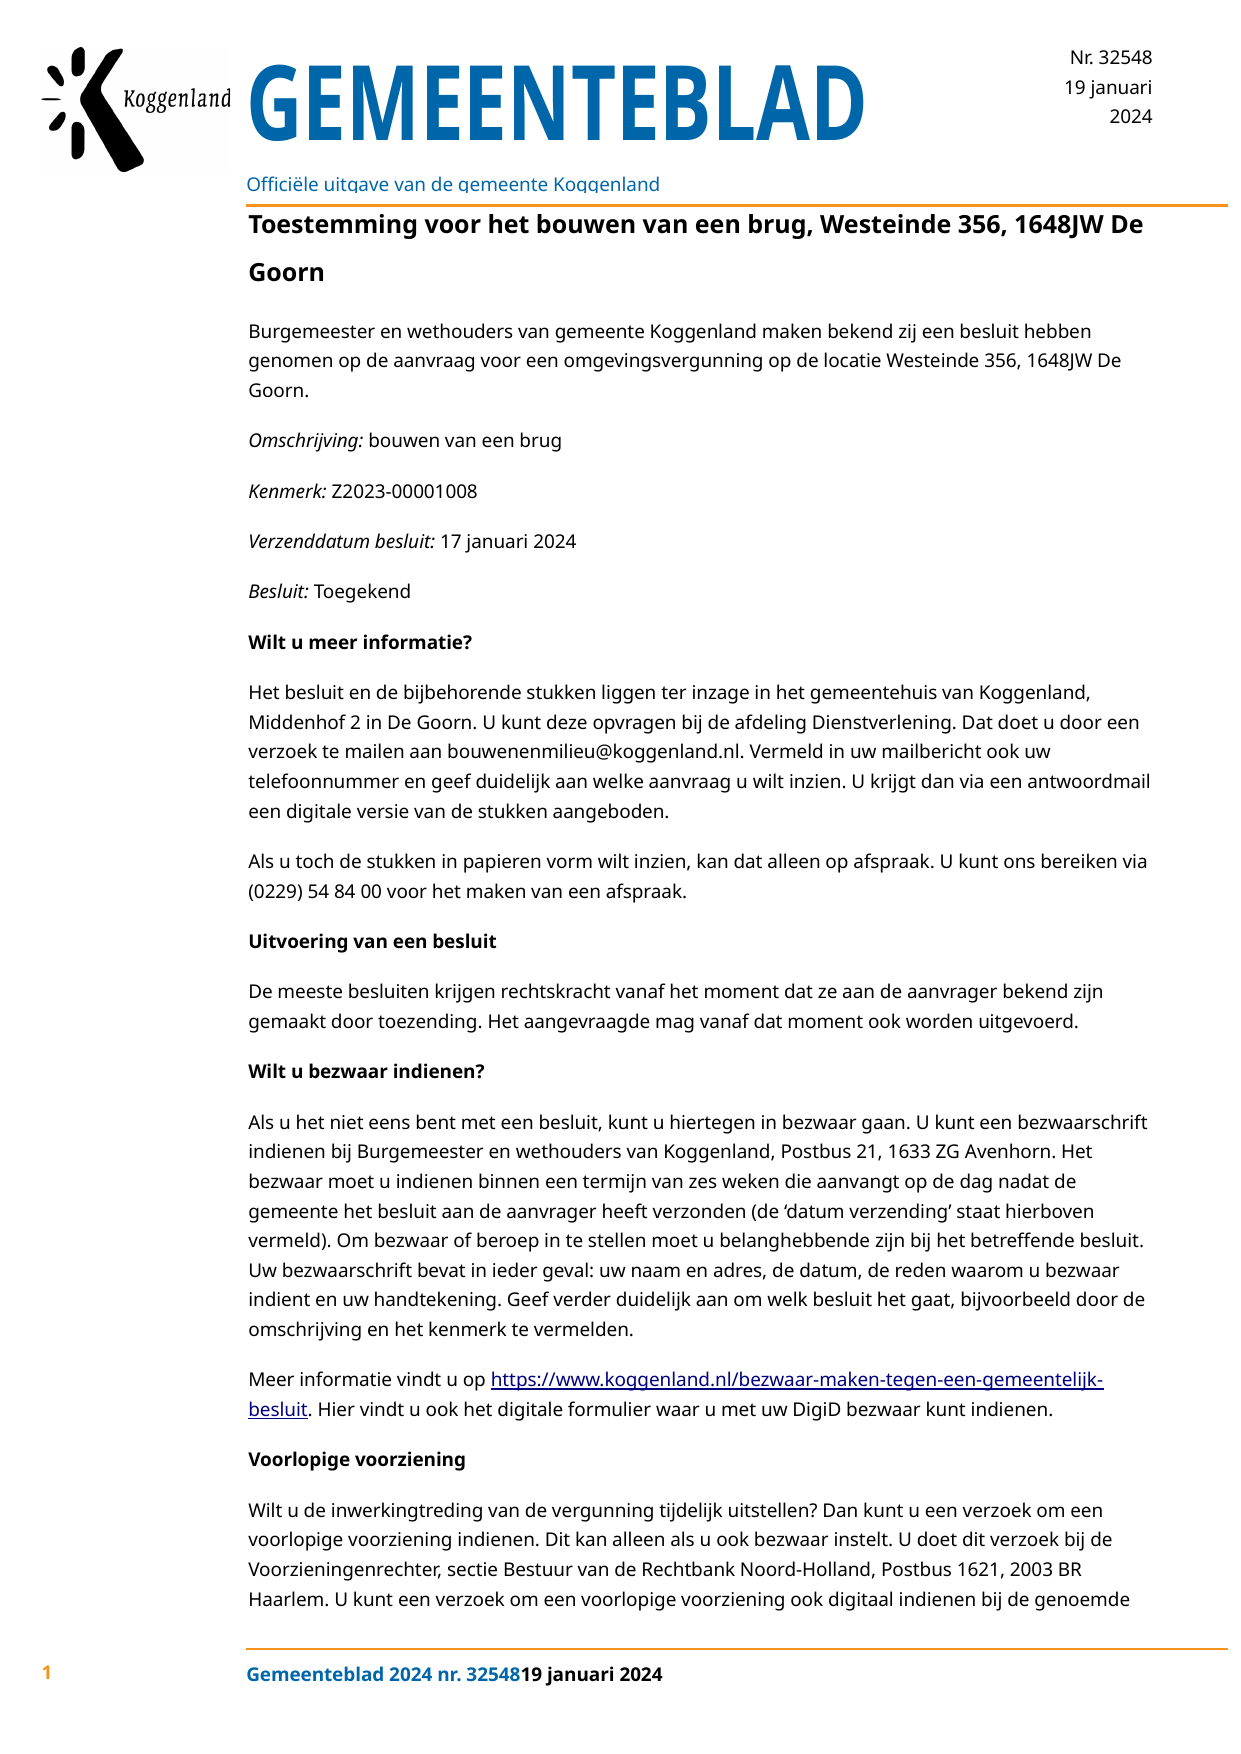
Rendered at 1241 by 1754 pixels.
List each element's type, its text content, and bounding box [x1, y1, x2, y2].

text Besluit: Toegekend [248, 579, 1152, 604]
text Voorlopige voorziening [248, 1447, 1152, 1472]
text Wilt u bezwaar indienen? [248, 1059, 1152, 1084]
text Burgemeester en wethouders van gemeente Koggenland maken bekend zij een besluit hebben genomen op de aanvraag voor een omgevingsvergunning op de locatie Westeinde 356, 1648JW De Goorn. [248, 318, 1152, 403]
text Als u toch de stukken in papieren vorm wilt inzien, kan dat alleen op afspraak. U kunt ons bereiken via (0229) 54 84 00 voor het maken van een afspraak. [248, 848, 1152, 904]
text Als u het niet eens bent met een besluit, kunt u hiertegen in bezwaar gaan. U kunt een bezwaarschrift indienen bij Burgemeester en wethouders van Koggenland, Postbus 21, 1633 ZG Avenhorn. Het bezwaar moet u indienen binnen een termijn van zes weken die aanvangt op de dag nadat de gemeente het besluit aan de aanvrager heeft verzonden (de ‘datum verzending’ staat hierboven vermeld). Om bezwaar of beroep in te stellen moet u belanghebbende zijn bij het betreffende besluit. Uw bezwaarschrift bevat in ieder geval: uw naam en adres, de datum, de reden waarom u bezwaar indient en uw handtekening. Geef verder duidelijk aan om welk besluit het gaat, bijvoorbeeld door de omschrijving en het kenmerk te vermelden. [248, 1109, 1152, 1342]
text Verzenddatum besluit: 17 januari 2024 [248, 528, 1152, 554]
text Toestemming voor het bouwen van een brug, Westeinde 356, 1648JW De Goorn [248, 207, 1152, 288]
text Kenmerk: Z2023-00001008 [248, 478, 1152, 504]
picture [41, 47, 231, 172]
text Uitvoering van een besluit [248, 928, 1152, 954]
text De meeste besluiten krijgen rechtskracht vanaf het moment dat ze aan de aanvrager bekend zijn gemaakt door toezending. Het aangevraagde mag vanaf dat moment ook worden uitgevoerd. [248, 979, 1152, 1034]
text Het besluit en de bijbehorende stukken liggen ter inzage in het gemeentehuis van Koggenland, Middenhof 2 in De Goorn. U kunt deze opvragen bij de afdeling Dienstverlening. Dat doet u door een verzoek te mailen aan bouwenenmilieu@koggenland.nl. Vermeld in uw mailbericht ook uw telefoonnummer en geef duidelijk aan welke aanvraag u wilt inzien. U krijgt dan via een antwoordmail een digitale versie van de stukken aangeboden. [248, 679, 1152, 824]
text Wilt u meer informatie? [248, 629, 1152, 655]
text Omschrijving: bouwen van een brug [248, 427, 1152, 453]
text Meer informatie vindt u op https://www.koggenland.nl/bezwaar-maken-tegen-een-gemeentelijk-besluit. Hier vindt u ook het digitale formulier waar u met uw DigiD bezwaar kunt indienen. [248, 1367, 1152, 1422]
text Wilt u de inwerkingtreding van de vergunning tijdelijk uitstellen? Dan kunt u een verzoek om een voorlopige voorziening indienen. Dit kan alleen als u ook bezwaar instelt. U doet dit verzoek bij de Voorzieningenrechter, sectie Bestuur van de Rechtbank Noord-Holland, Postbus 1621, 2003 BR Haarlem. U kunt een verzoek om een voorlopige voorziening ook digitaal indienen bij de genoemde [248, 1497, 1152, 1612]
